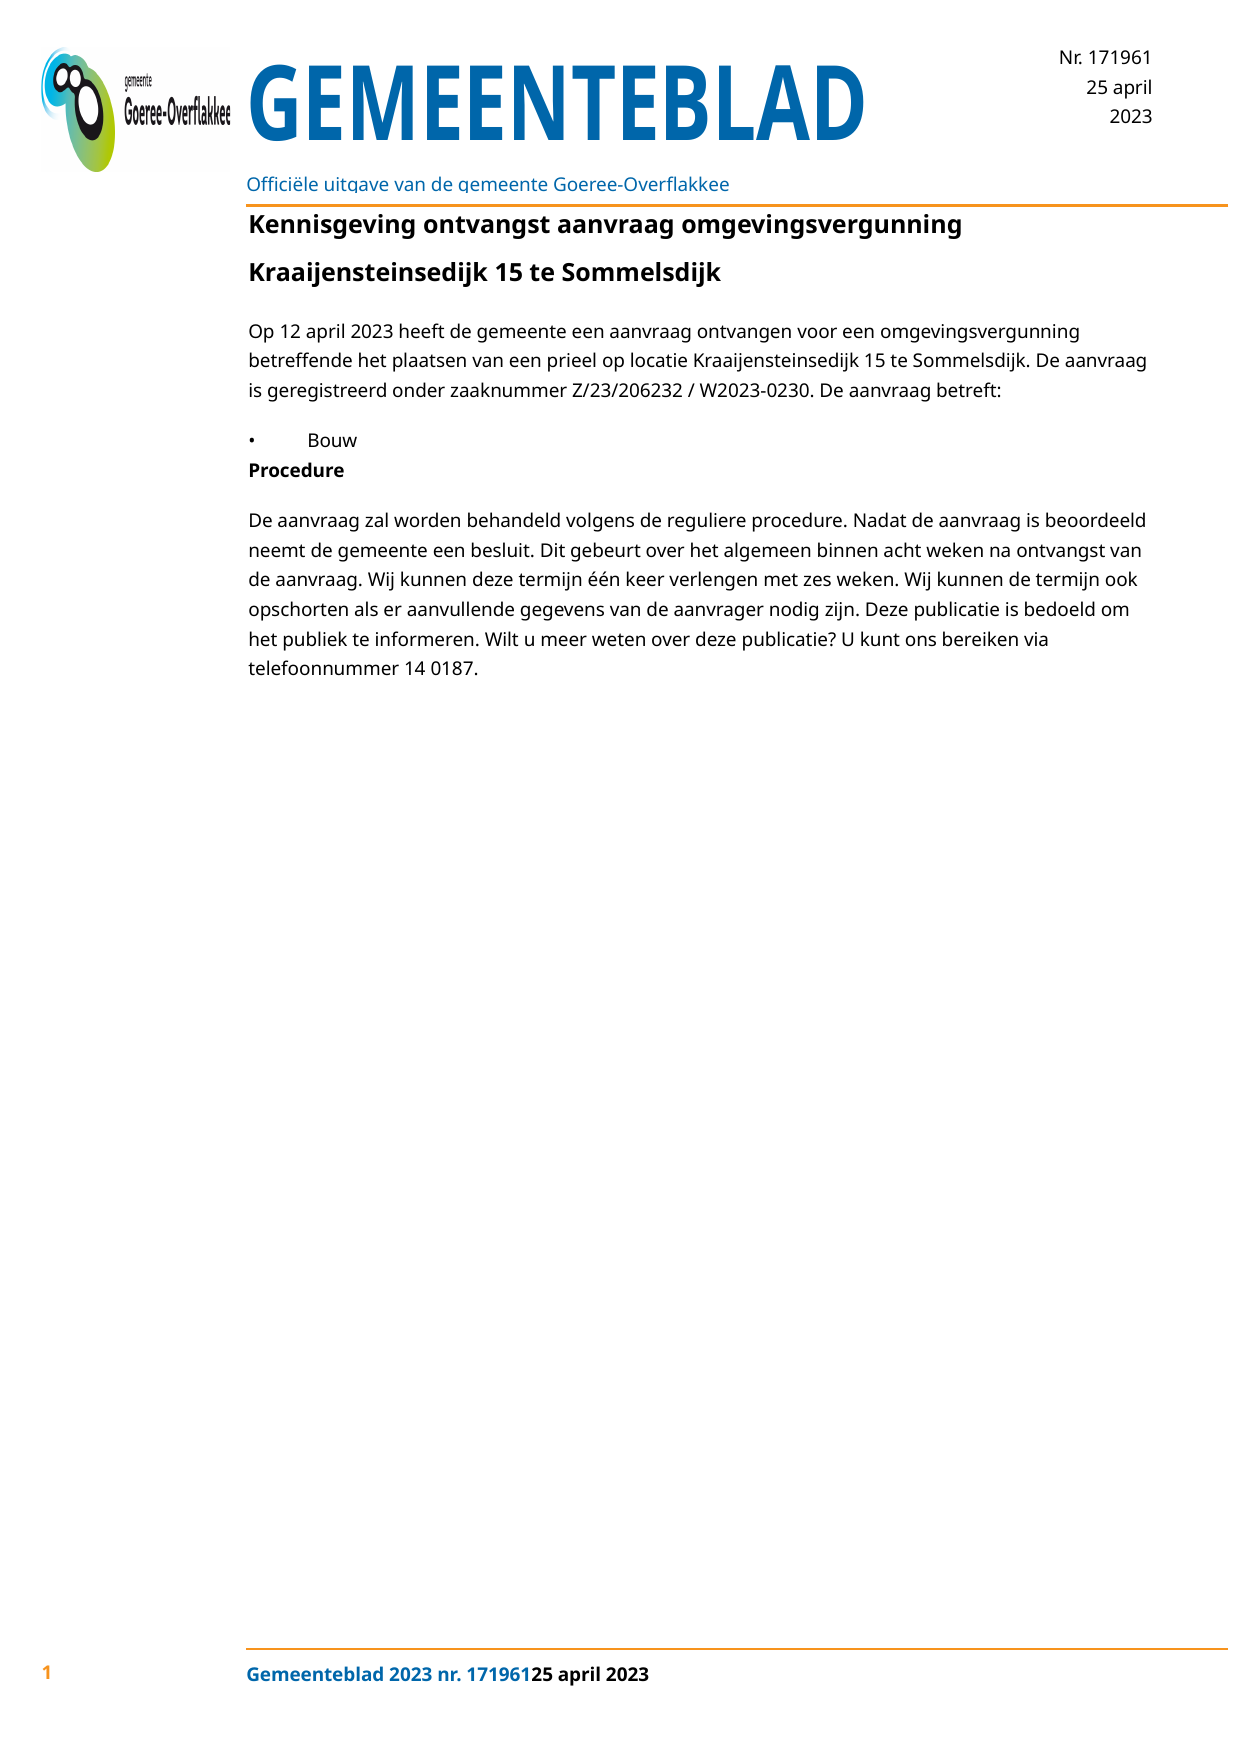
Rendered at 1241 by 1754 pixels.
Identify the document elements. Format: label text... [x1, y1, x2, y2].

text Kennisgeving ontvangst aanvraag omgevingsvergunning Kraaijensteinsedijk 15 te Sommelsdijk [248, 207, 1152, 288]
list Bouw [248, 427, 1152, 453]
text De aanvraag zal worden behandeld volgens de reguliere procedure. Nadat de aanvraag is beoordeeld neemt de gemeente een besluit. Dit gebeurt over het algemeen binnen acht weken na ontvangst van de aanvraag. Wij kunnen deze termijn één keer verlengen met zes weken. Wij kunnen de termijn ook opschorten als er aanvullende gegevens van de aanvrager nodig zijn. Deze publicatie is bedoeld om het publiek te informeren. Wilt u meer weten over deze publicatie? U kunt ons bereiken via telefoonnummer 14 0187. [248, 507, 1152, 681]
text Procedure [248, 457, 1152, 483]
picture [41, 47, 231, 172]
text Op 12 april 2023 heeft de gemeente een aanvraag ontvangen voor een omgevingsvergunning betreffende het plaatsen van een prieel op locatie Kraaijensteinsedijk 15 te Sommelsdijk. De aanvraag is geregistreerd onder zaaknummer Z/23/206232 / W2023-0230. De aanvraag betreft: [248, 318, 1152, 403]
